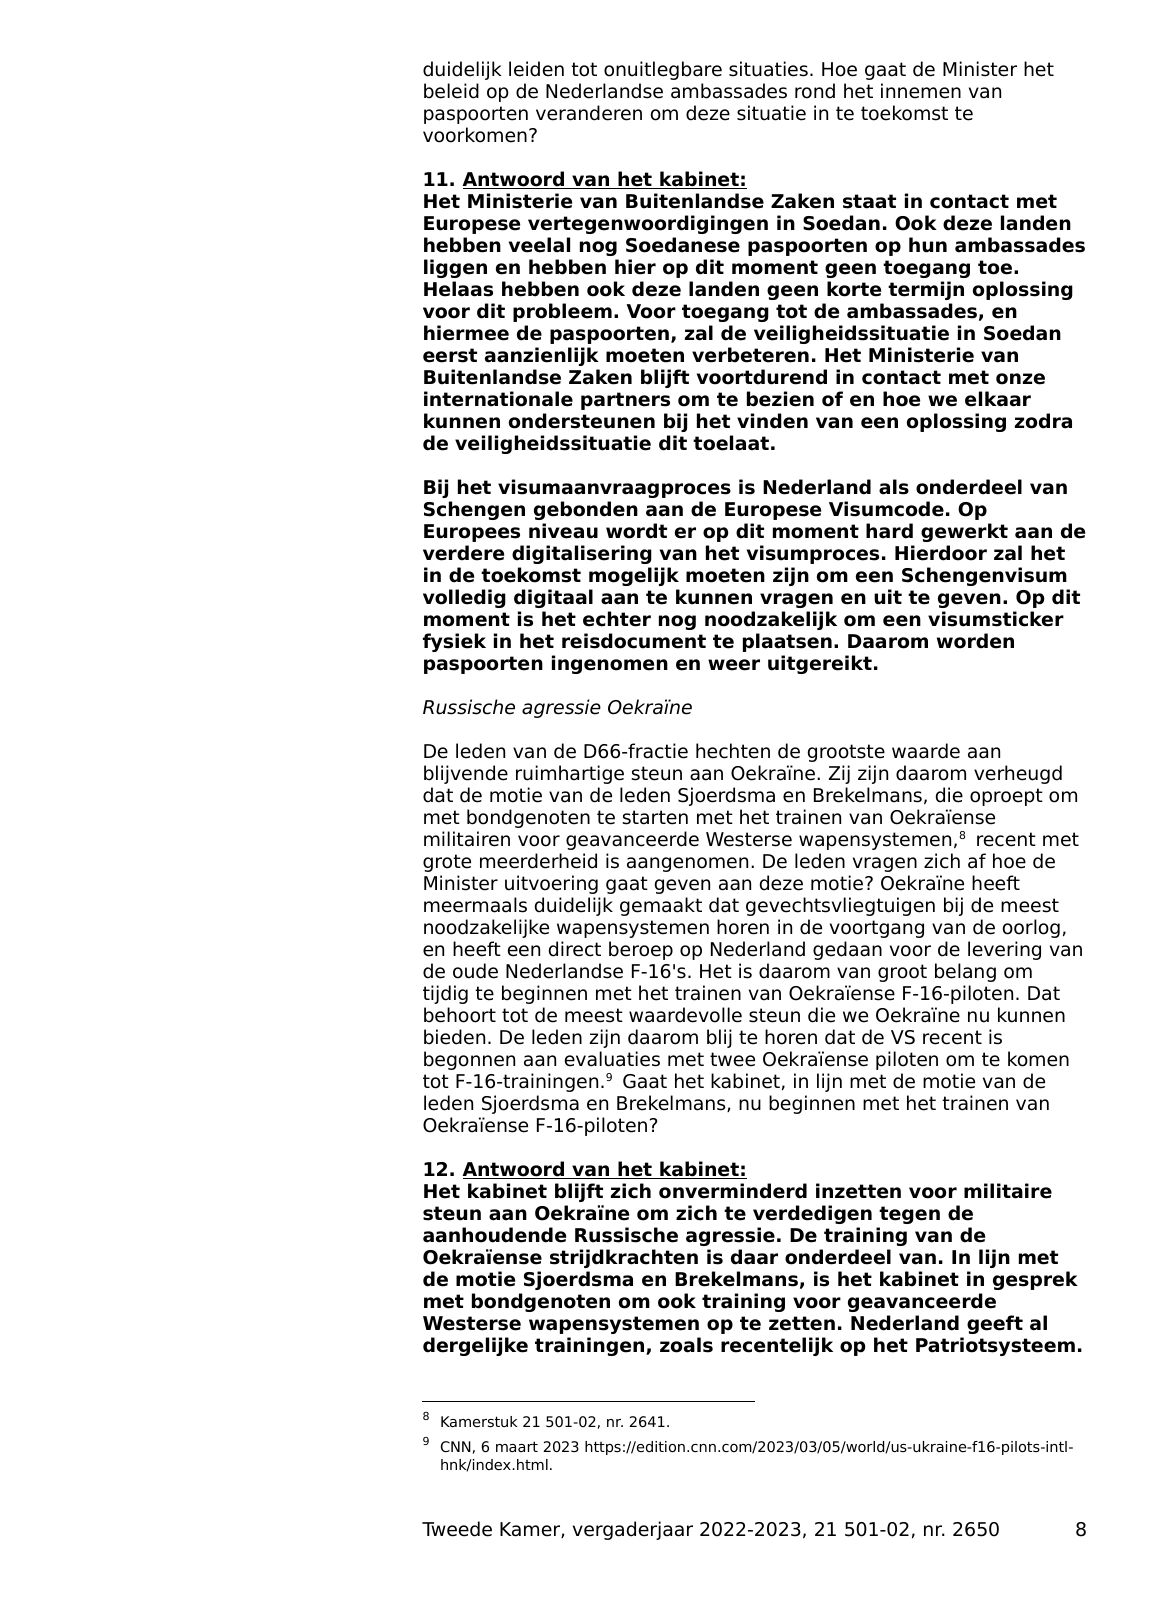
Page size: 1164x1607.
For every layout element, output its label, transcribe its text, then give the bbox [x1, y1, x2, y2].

text duidelijk leiden tot onuitlegbare situaties. Hoe gaat de Minister het beleid op de Nederlandse ambassades rond het innemen van paspoorten veranderen om deze situatie in te toekomst te voorkomen? [422, 59, 1087, 147]
text CNN, 6 maart 2023 https://edition.cnn.com/2023/03/05/world/us-ukraine-f16-pilots-intl-hnk/index.html. [422, 1435, 1087, 1474]
text Kamerstuk 21 501-02, nr. 2641. [422, 1410, 1087, 1432]
text Het kabinet blijft zich onverminderd inzetten voor militaire steun aan Oekraïne om zich te verdedigen tegen de aanhoudende Russische agressie. De training van de Oekraïense strijdkrachten is daar onderdeel van. In lijn met de motie Sjoerdsma en Brekelmans, is het kabinet in gesprek met bondgenoten om ook training voor geavanceerde Westerse wapensystemen op te zetten. Nederland geeft al dergelijke trainingen, zoals recentelijk op het Patriotsysteem. [422, 1181, 1087, 1357]
subtitle Russische agressie Oekraïne [422, 697, 1087, 719]
text 11. Antwoord van het kabinet: [422, 169, 1087, 191]
text Bij het visumaanvraagproces is Nederland als onderdeel van Schengen gebonden aan de Europese Visumcode. Op Europees niveau wordt er op dit moment hard gewerkt aan de verdere digitalisering van het visumproces. Hierdoor zal het in de toekomst mogelijk moeten zijn om een Schengenvisum volledig digitaal aan te kunnen vragen en uit te geven. Op dit moment is het echter nog noodzakelijk om een visumsticker fysiek in het reisdocument te plaatsen. Daarom worden paspoorten ingenomen en weer uitgereikt. [422, 477, 1087, 675]
text 12. Antwoord van het kabinet: [422, 1159, 1087, 1181]
text Het Ministerie van Buitenlandse Zaken staat in contact met Europese vertegenwoordigingen in Soedan. Ook deze landen hebben veelal nog Soedanese paspoorten op hun ambassades liggen en hebben hier op dit moment geen toegang toe. Helaas hebben ook deze landen geen korte termijn oplossing voor dit probleem. Voor toegang tot de ambassades, en hiermee de paspoorten, zal de veiligheidssituatie in Soedan eerst aanzienlijk moeten verbeteren. Het Ministerie van Buitenlandse Zaken blijft voortdurend in contact met onze internationale partners om te bezien of en hoe we elkaar kunnen ondersteunen bij het vinden van een oplossing zodra de veiligheidssituatie dit toelaat. [422, 191, 1087, 455]
text De leden van de D66-fractie hechten de grootste waarde aan blijvende ruimhartige steun aan Oekraïne. Zij zijn daarom verheugd dat de motie van de leden Sjoerdsma en Brekelmans, die oproept om met bondgenoten te starten met het trainen van Oekraïense militairen voor geavanceerde Westerse wapensystemen, recent met grote meerderheid is aangenomen. De leden vragen zich af hoe de Minister uitvoering gaat geven aan deze motie? Oekraïne heeft meermaals duidelijk gemaakt dat gevechtsvliegtuigen bij de meest noodzakelijke wapensystemen horen in de voortgang van de oorlog, en heeft een direct beroep op Nederland gedaan voor de levering van de oude Nederlandse F-16's. Het is daarom van groot belang om tijdig te beginnen met het trainen van Oekraïense F-16-piloten. Dat behoort tot de meest waardevolle steun die we Oekraïne nu kunnen bieden. De leden zijn daarom blij te horen dat de VS recent is begonnen aan evaluaties met twee Oekraïense piloten om te komen tot F-16-trainingen. Gaat het kabinet, in lijn met de motie van de leden Sjoerdsma en Brekelmans, nu beginnen met het trainen van Oekraïense F-16-piloten? [422, 741, 1087, 1137]
